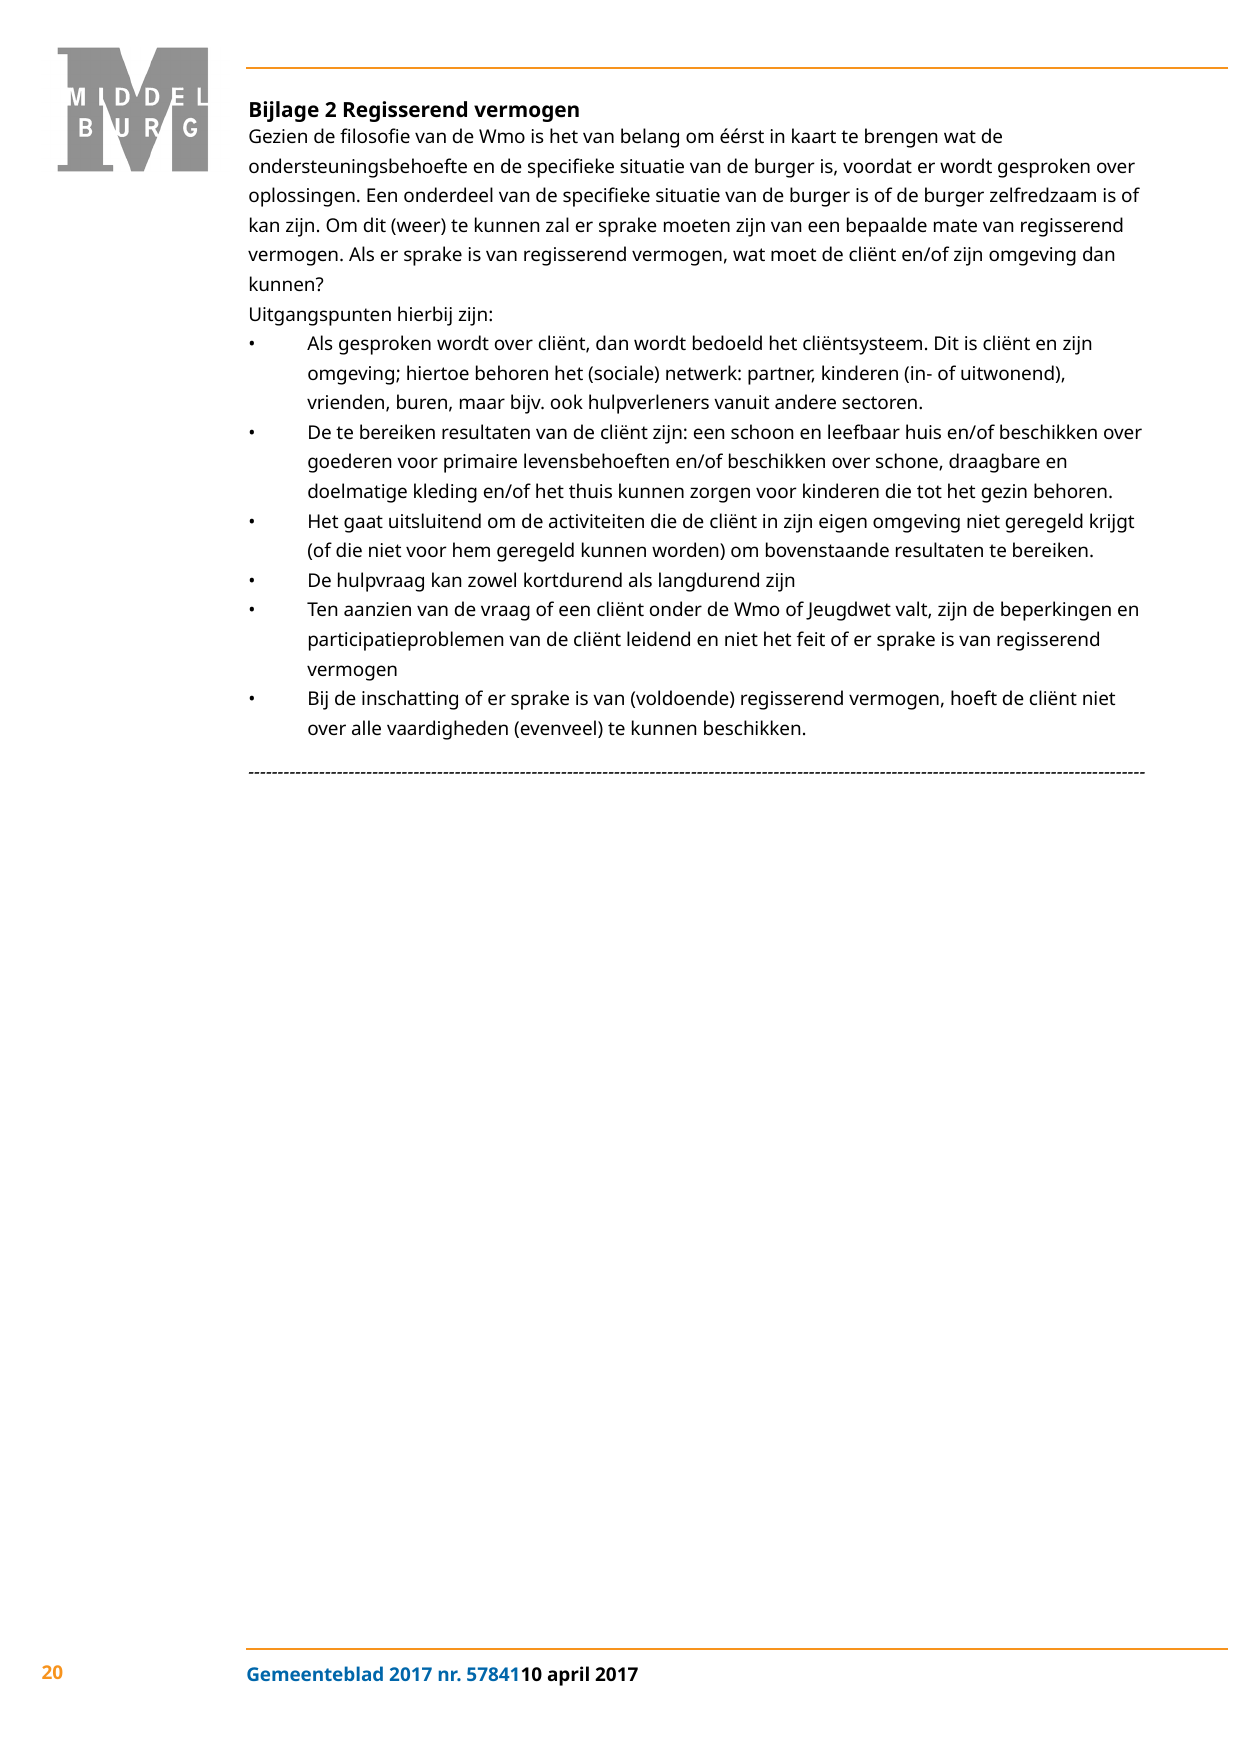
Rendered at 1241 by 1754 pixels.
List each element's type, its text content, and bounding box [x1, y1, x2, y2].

list Bij de inschatting of er sprake is van (voldoende) regisserend vermogen, hoeft de cliënt niet over alle vaardigheden (evenveel) te kunnen beschikken. [248, 685, 1152, 741]
text -------------------------------------------------------------------------------------------------------------------------------------------------------- [248, 758, 1152, 784]
text Uitgangspunten hierbij zijn: [248, 301, 1152, 327]
list Als gesproken wordt over cliënt, dan wordt bedoeld het cliëntsysteem. Dit is cliënt en zijn omgeving; hiertoe behoren het (sociale) netwerk: partner, kinderen (in- of uitwonend), vrienden, buren, maar bijv. ook hulpverleners vanuit andere sectoren. [248, 330, 1152, 415]
list De te bereiken resultaten van de cliënt zijn: een schoon en leefbaar huis en/of beschikken over goederen voor primaire levensbehoeften en/of beschikken over schone, draagbare en doelmatige kleding en/of het thuis kunnen zorgen voor kinderen die tot het gezin behoren. [248, 419, 1152, 504]
list Ten aanzien van de vraag of een cliënt onder de Wmo of Jeugdwet valt, zijn de beperkingen en participatieproblemen van de cliënt leidend en niet het feit of er sprake is van regisserend vermogen [248, 597, 1152, 682]
list Het gaat uitsluitend om de activiteiten die de cliënt in zijn eigen omgeving niet geregeld krijgt (of die niet voor hem geregeld kunnen worden) om bovenstaande resultaten te bereiken. [248, 508, 1152, 563]
text Gezien de filosofie van de Wmo is het van belang om éérst in kaart te brengen wat de ondersteuningsbehoefte en de specifieke situatie van de burger is, voordat er wordt gesproken over oplossingen. Een onderdeel van de specifieke situatie van de burger is of de burger zelfredzaam is of kan zijn. Om dit (weer) te kunnen zal er sprake moeten zijn van een bepaalde mate van regisserend vermogen. Als er sprake is van regisserend vermogen, wat moet de cliënt en/of zijn omgeving dan kunnen? [248, 123, 1152, 297]
picture [41, 47, 231, 172]
text Bijlage 2 Regisserend vermogen [248, 95, 1152, 123]
list De hulpvraag kan zowel kortdurend als langdurend zijn [248, 567, 1152, 593]
